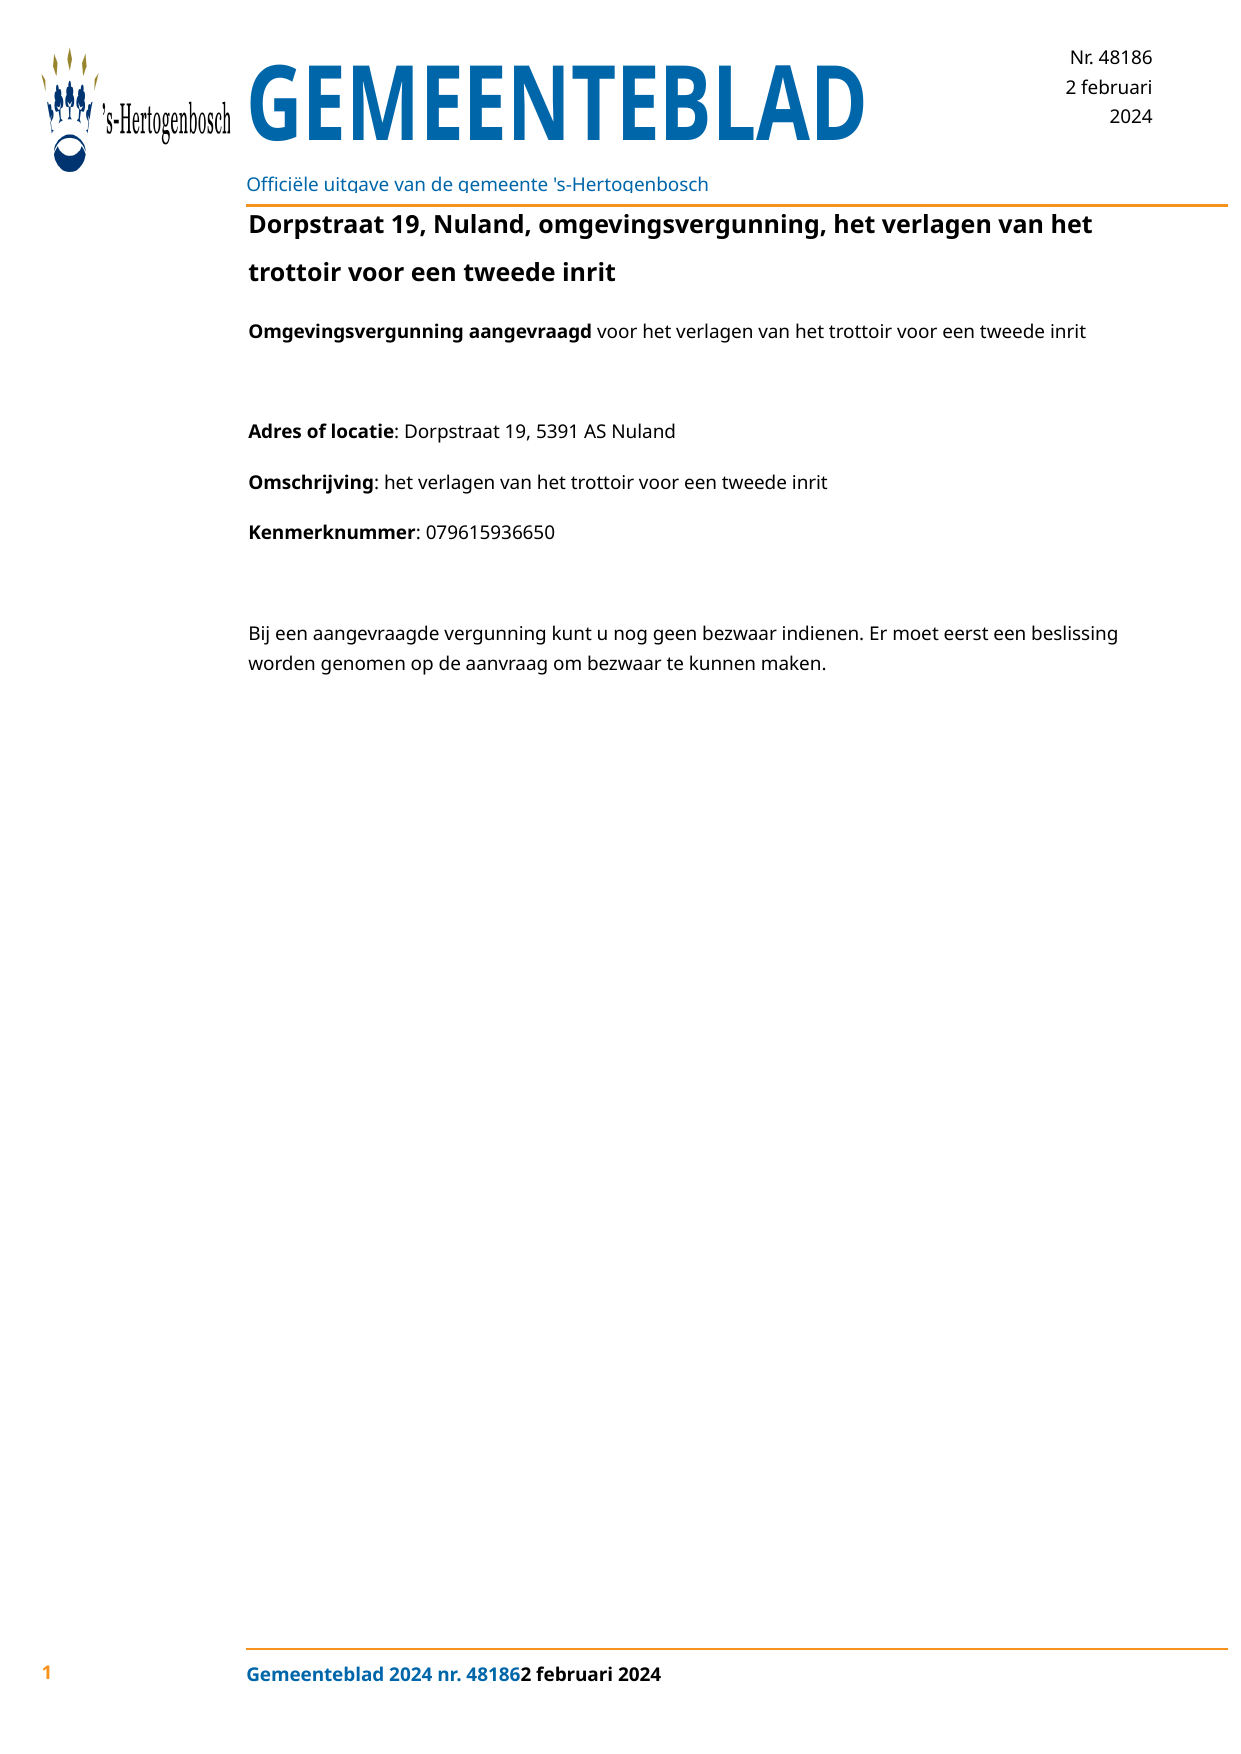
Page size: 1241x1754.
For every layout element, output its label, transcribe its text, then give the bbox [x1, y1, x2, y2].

text Bij een aangevraagde vergunning kunt u nog geen bezwaar indienen. Er moet eerst een beslissing worden genomen op de aanvraag om bezwaar te kunnen maken. [248, 620, 1152, 676]
text Kenmerknummer: 079615936650 [248, 519, 1152, 545]
text Adres of locatie: Dorpstraat 19, 5391 AS Nuland [248, 419, 1152, 444]
text Dorpstraat 19, Nuland, omgevingsvergunning, het verlagen van het trottoir voor een tweede inrit [248, 207, 1152, 288]
text Omschrijving: het verlagen van het trottoir voor een tweede inrit [248, 469, 1152, 495]
text Omgevingsvergunning aangevraagd voor het verlagen van het trottoir voor een tweede inrit [248, 318, 1152, 344]
picture [41, 47, 231, 172]
